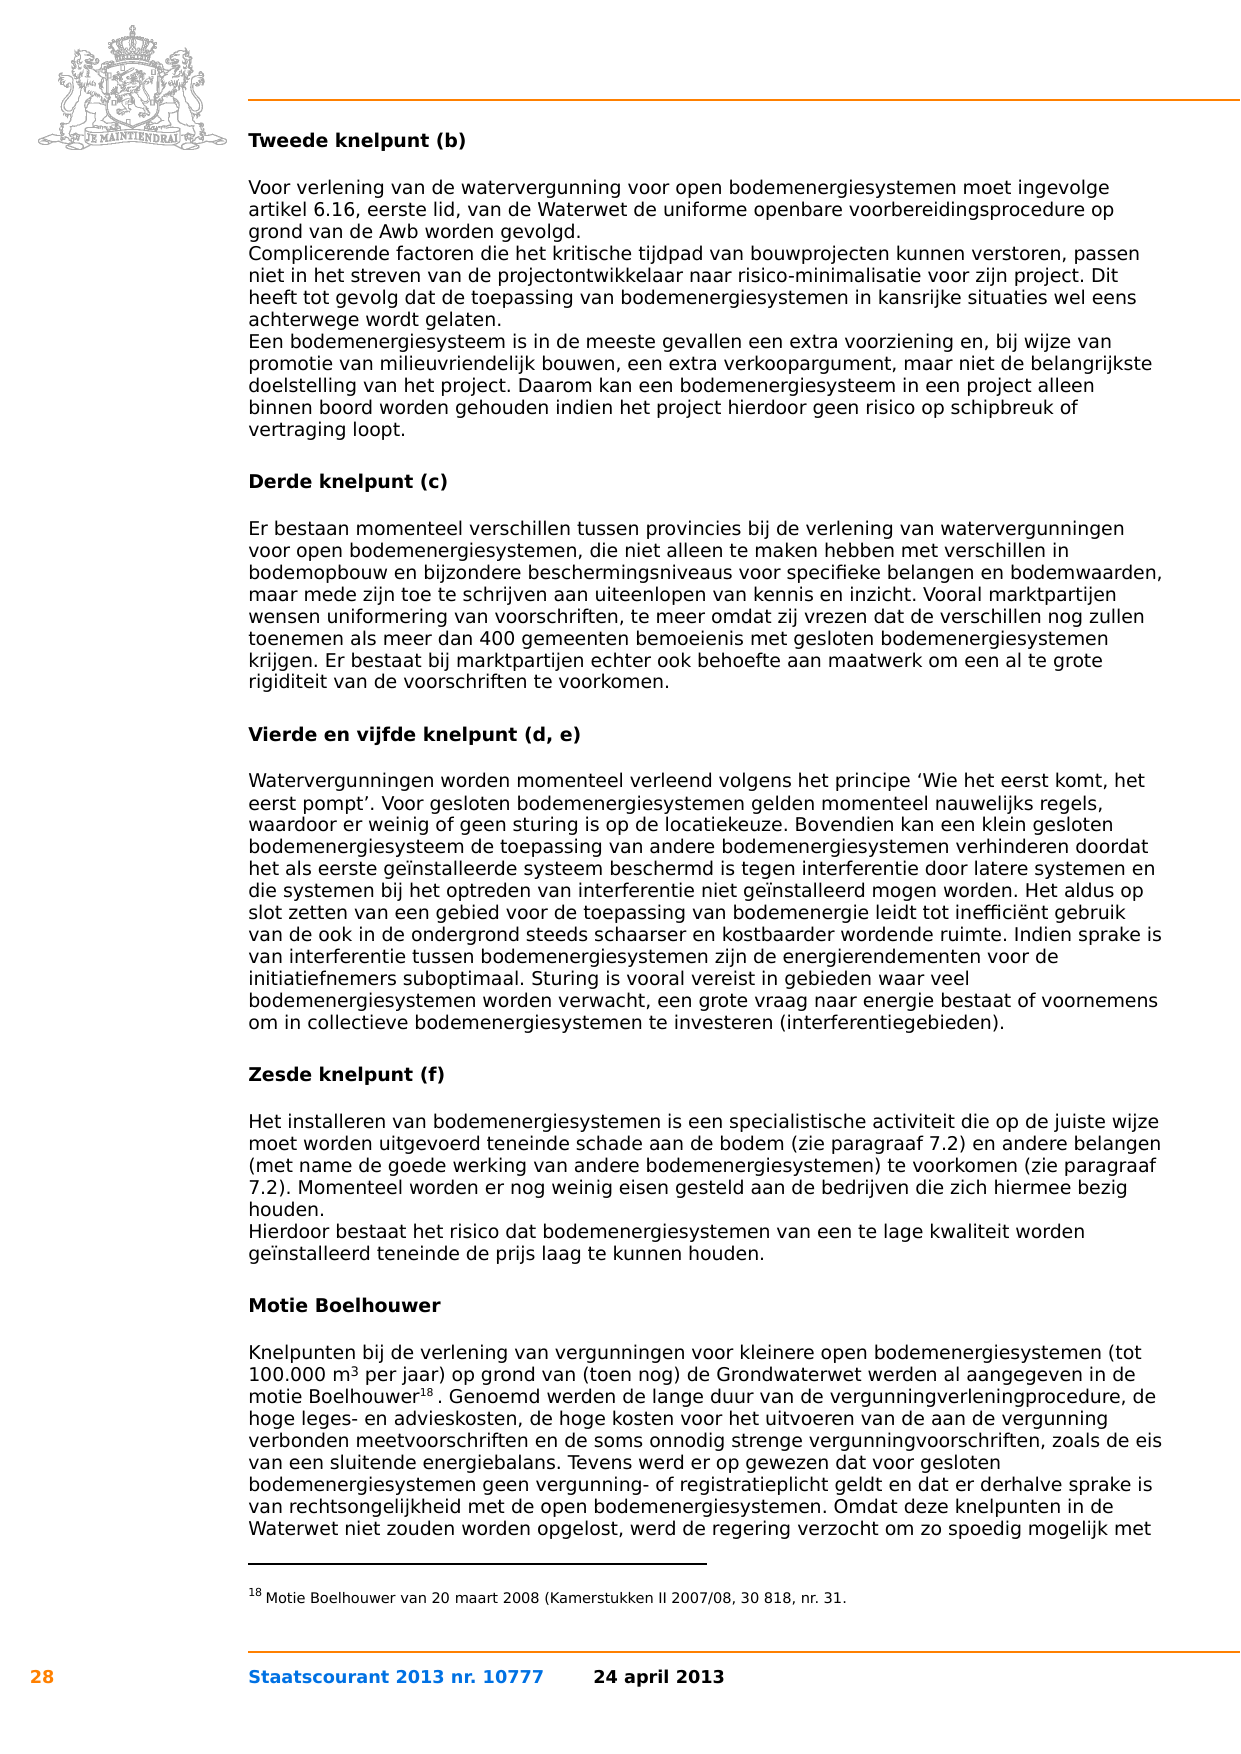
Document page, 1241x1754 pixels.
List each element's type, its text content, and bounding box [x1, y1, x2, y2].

text Watervergunningen worden momenteel verleend volgens het principe ‘Wie het eerst komt, het eerst pompt’. Voor gesloten bodemenergiesystemen gelden momenteel nauwelijks regels, waardoor er weinig of geen sturing is op de locatiekeuze. Bovendien kan een klein gesloten bodemenergiesysteem de toepassing van andere bodemenergiesystemen verhinderen doordat het als eerste geïnstalleerde systeem beschermd is tegen interferentie door latere systemen en die systemen bij het optreden van interferentie niet geïnstalleerd mogen worden. Het aldus op slot zetten van een gebied voor de toepassing van bodemenergie leidt tot inefficiënt gebruik van de ook in de ondergrond steeds schaarser en kostbaarder wordende ruimte. Indien sprake is van interferentie tussen bodemenergiesystemen zijn de energierendementen voor de initiatiefnemers suboptimaal. Sturing is vooral vereist in gebieden waar veel bodemenergiesystemen worden verwacht, een grote vraag naar energie bestaat of voornemens om in collectieve bodemenergiesystemen te investeren (interferentiegebieden). [248, 770, 1163, 1034]
subtitle Vierde en vijfde knelpunt (d, e) [248, 723, 1163, 745]
text Motie Boelhouwer van 20 maart 2008 (Kamerstukken II 2007/08, 30 818, nr. 31. [248, 1586, 1163, 1608]
text Een bodemenergiesysteem is in de meeste gevallen een extra voorziening en, bij wijze van promotie van milieuvriendelijk bouwen, een extra verkoopargument, maar niet de belangrijkste doelstelling van het project. Daarom kan een bodemenergiesysteem in een project alleen binnen boord worden gehouden indien het project hierdoor geen risico op schipbreuk of vertraging loopt. [248, 331, 1163, 441]
text Knelpunten bij de verlening van vergunningen voor kleinere open bodemenergiesystemen (tot 100.000 m3 per jaar) op grond van (toen nog) de Grondwaterwet werden al aangegeven in de motie Boelhouwer. Genoemd werden de lange duur van de vergunningverleningprocedure, de hoge leges- en advieskosten, de hoge kosten voor het uitvoeren van de aan de vergunning verbonden meetvoorschriften en de soms onnodig strenge vergunningvoorschriften, zoals de eis van een sluitende energiebalans. Tevens werd er op gewezen dat voor gesloten bodemenergiesystemen geen vergunning- of registratieplicht geldt en dat er derhalve sprake is van rechtsongelijkheid met de open bodemenergiesystemen. Omdat deze knelpunten in de Waterwet niet zouden worden opgelost, werd de regering verzocht om zo spoedig mogelijk met [248, 1342, 1163, 1540]
picture [38, 25, 227, 150]
subtitle Zesde knelpunt (f) [248, 1064, 1163, 1086]
subtitle Motie Boelhouwer [248, 1295, 1163, 1317]
subtitle Tweede knelpunt (b) [248, 130, 1163, 152]
text Voor verlening van de watervergunning voor open bodemenergiesystemen moet ingevolge artikel 6.16, eerste lid, van de Waterwet de uniforme openbare voorbereidingsprocedure op grond van de Awb worden gevolgd. [248, 177, 1163, 243]
text Hierdoor bestaat het risico dat bodemenergiesystemen van een te lage kwaliteit worden geïnstalleerd teneinde de prijs laag te kunnen houden. [248, 1221, 1163, 1265]
text Complicerende factoren die het kritische tijdpad van bouwprojecten kunnen verstoren, passen niet in het streven van de projectontwikkelaar naar risico-minimalisatie voor zijn project. Dit heeft tot gevolg dat de toepassing van bodemenergiesystemen in kansrijke situaties wel eens achterwege wordt gelaten. [248, 243, 1163, 331]
subtitle Derde knelpunt (c) [248, 471, 1163, 493]
text Er bestaan momenteel verschillen tussen provincies bij de verlening van watervergunningen voor open bodemenergiesystemen, die niet alleen te maken hebben met verschillen in bodemopbouw en bijzondere beschermingsniveaus voor specifieke belangen en bodemwaarden, maar mede zijn toe te schrijven aan uiteenlopen van kennis en inzicht. Vooral marktpartijen wensen uniformering van voorschriften, te meer omdat zij vrezen dat de verschillen nog zullen toenemen als meer dan 400 gemeenten bemoeienis met gesloten bodemenergiesystemen krijgen. Er bestaat bij marktpartijen echter ook behoefte aan maatwerk om een al te grote rigiditeit van de voorschriften te voorkomen. [248, 518, 1163, 693]
text Het installeren van bodemenergiesystemen is een specialistische activiteit die op de juiste wijze moet worden uitgevoerd teneinde schade aan de bodem (zie paragraaf 7.2) en andere belangen (met name de goede werking van andere bodemenergiesystemen) te voorkomen (zie paragraaf 7.2). Momenteel worden er nog weinig eisen gesteld aan de bedrijven die zich hiermee bezig houden. [248, 1111, 1163, 1221]
